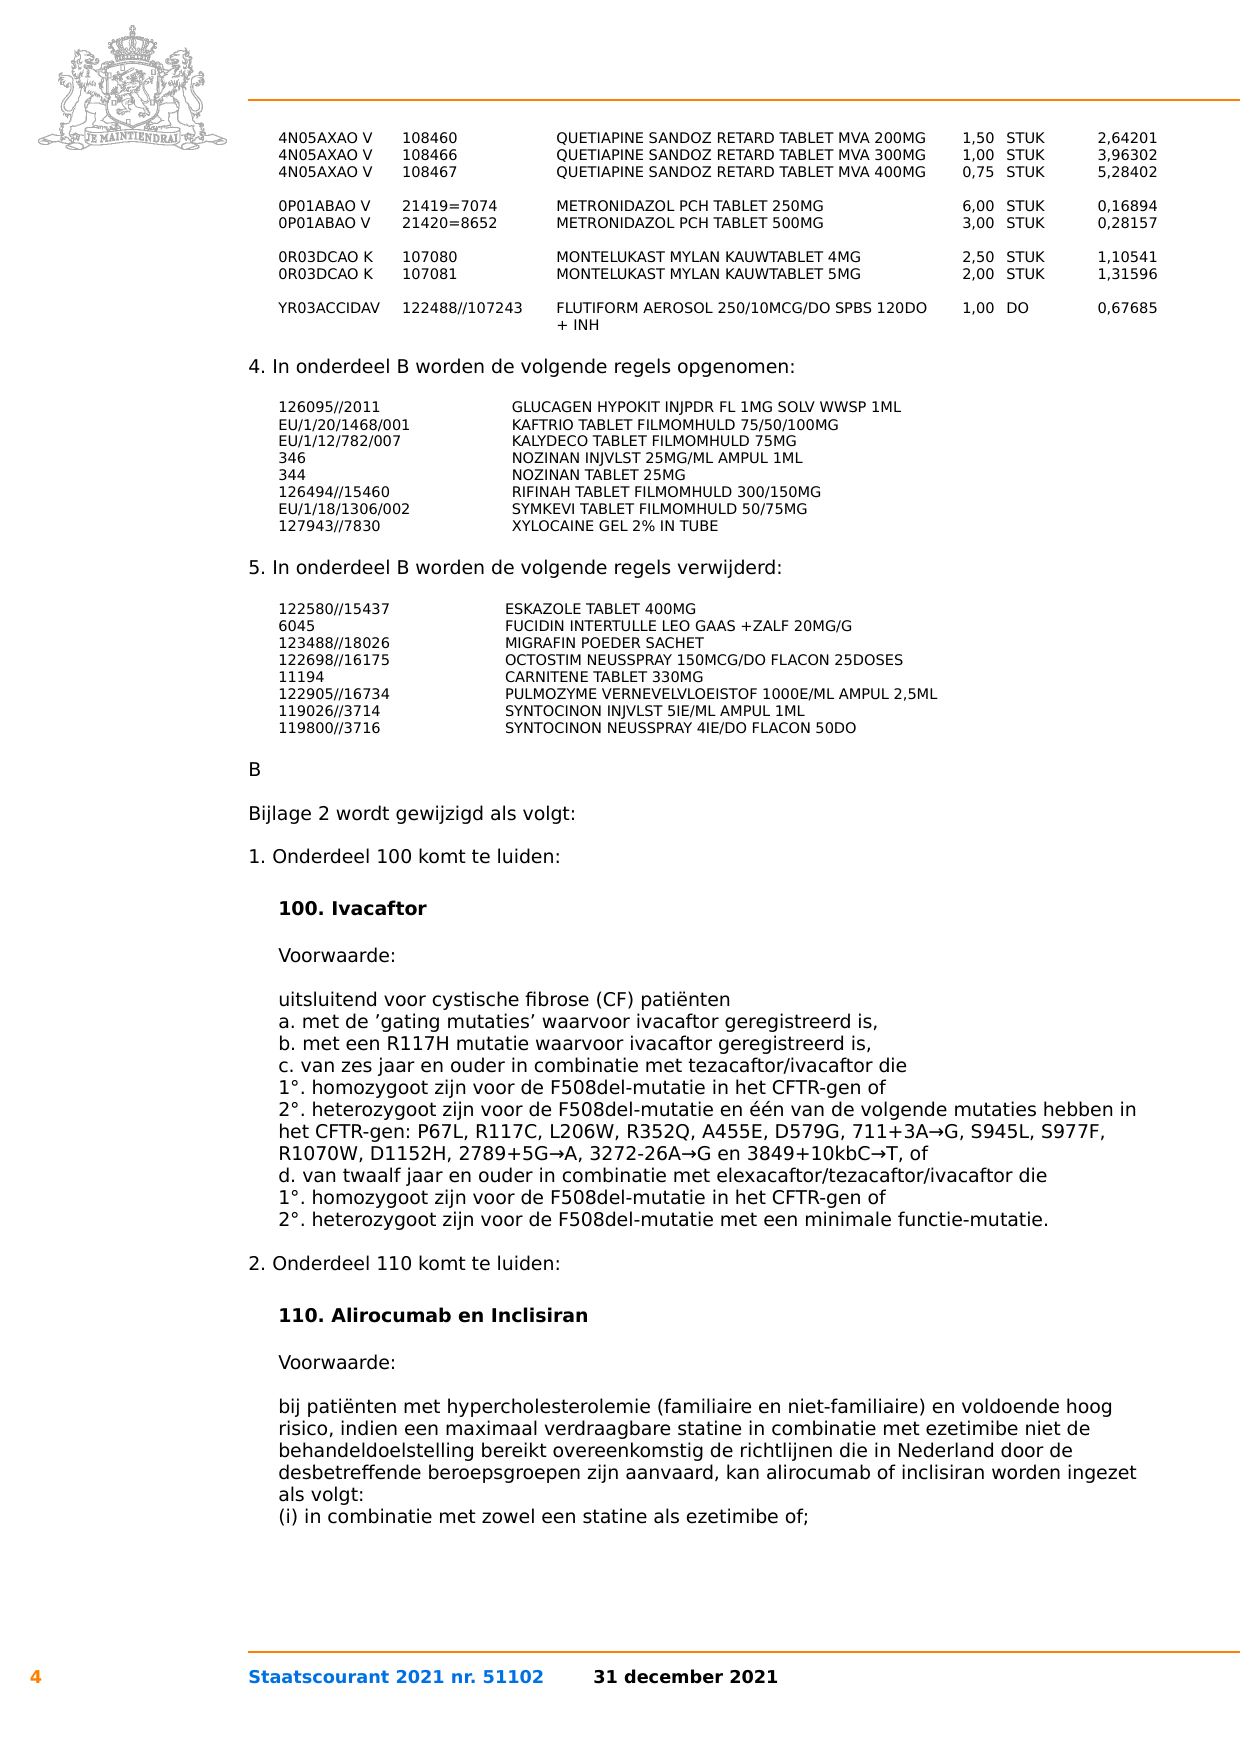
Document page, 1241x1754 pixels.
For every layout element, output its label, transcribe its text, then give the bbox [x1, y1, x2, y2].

table_cell 0P01ABAO V [278, 215, 396, 232]
table_cell 4N05AXAO V [278, 147, 396, 164]
table_cell XYLOCAINE GEL 2% IN TUBE [506, 518, 1163, 535]
table_cell 107080 [396, 249, 550, 266]
text Bijlage 2 wordt gewijzigd als volgt: [248, 802, 1163, 824]
table_cell 119800//3716 [278, 720, 499, 737]
table_cell YR03ACCIDAV [278, 300, 396, 334]
table_cell 108460 [396, 130, 550, 147]
table_cell 344 [278, 467, 506, 484]
table_cell 4N05AXAO V [278, 164, 396, 181]
table_cell 126494//15460 [278, 484, 506, 501]
table_cell STUK [1000, 147, 1062, 164]
table_cell SYNTOCINON NEUSSPRAY 4IE/DO FLACON 50DO [499, 720, 1163, 737]
table_cell SYNTOCINON INJVLST 5IE/ML AMPUL 1ML [499, 703, 1163, 720]
table_cell 0,16894 [1062, 198, 1163, 215]
table_cell SYMKEVI TABLET FILMOMHULD 50/75MG [506, 501, 1163, 518]
text 2. Onderdeel 110 komt te luiden: [248, 1253, 1163, 1275]
table_cell [278, 232, 1163, 249]
table_cell 127943//7830 [278, 518, 506, 535]
text 1. Onderdeel 100 komt te luiden: [248, 846, 1163, 868]
table_cell 2,00 [945, 266, 1000, 283]
table_cell 0,28157 [1062, 215, 1163, 232]
text c. van zes jaar en ouder in combinatie met tezacaftor/ivacaftor die [278, 1055, 1163, 1077]
table_cell 0R03DCAO K [278, 249, 396, 266]
text (i) in combinatie met zowel een statine als ezetimibe of; [278, 1506, 1163, 1527]
table_cell 1,50 [945, 130, 1000, 147]
table_cell 122698//16175 [278, 652, 499, 669]
table_cell METRONIDAZOL PCH TABLET 500MG [550, 215, 945, 232]
picture [38, 25, 227, 150]
table_cell STUK [1000, 130, 1062, 147]
table_header 122580//15437 [278, 601, 499, 618]
table_cell KALYDECO TABLET FILMOMHULD 75MG [506, 433, 1163, 450]
text B [248, 759, 1163, 781]
text d. van twaalf jaar en ouder in combinatie met elexacaftor/tezacaftor/ivacaftor die [278, 1165, 1163, 1187]
table_cell STUK [1000, 198, 1062, 215]
table_cell KAFTRIO TABLET FILMOMHULD 75/50/100MG [506, 416, 1163, 433]
table_header GLUCAGEN HYPOKIT INJPDR FL 1MG SOLV WWSP 1ML [506, 399, 1163, 416]
table_cell 122905//16734 [278, 686, 499, 703]
table_cell 6,00 [945, 198, 1000, 215]
table_cell 1,00 [945, 147, 1000, 164]
table_cell NOZINAN INJVLST 25MG/ML AMPUL 1ML [506, 450, 1163, 467]
table_cell EU/1/20/1468/001 [278, 416, 506, 433]
table_cell 5,28402 [1062, 164, 1163, 181]
table_cell 0P01ABAO V [278, 198, 396, 215]
table_cell CARNITENE TABLET 330MG [499, 669, 1163, 686]
table_cell 21420=8652 [396, 215, 550, 232]
table_cell 21419=7074 [396, 198, 550, 215]
text 2°. heterozygoot zijn voor de F508del-mutatie en één van de volgende mutaties hebben in het CFTR-gen: P67L, R117C, L206W, R352Q, A455E, D579G, 711+3A→G, S945L, S977F, R1070W, D1152H, 2789+5G→A, 3272-26A→G en 3849+10kbC→T, of [278, 1099, 1163, 1165]
table_cell QUETIAPINE SANDOZ RETARD TABLET MVA 400MG [550, 164, 945, 181]
text uitsluitend voor cystische fibrose (CF) patiënten [278, 989, 1163, 1011]
table_cell 0R03DCAO K [278, 266, 396, 283]
table_cell FLUTIFORM AEROSOL 250/10MCG/DO SPBS 120DO + INH [550, 300, 945, 334]
table_cell 1,00 [945, 300, 1000, 334]
table_cell [278, 283, 1163, 300]
table_cell 119026//3714 [278, 703, 499, 720]
table_cell 0,75 [945, 164, 1000, 181]
table_cell 11194 [278, 669, 499, 686]
table_cell QUETIAPINE SANDOZ RETARD TABLET MVA 300MG [550, 147, 945, 164]
text b. met een R117H mutatie waarvoor ivacaftor geregistreerd is, [278, 1033, 1163, 1055]
table_cell FUCIDIN INTERTULLE LEO GAAS +ZALF 20MG/G [499, 618, 1163, 635]
table_cell MIGRAFIN POEDER SACHET [499, 635, 1163, 652]
table_cell STUK [1000, 215, 1062, 232]
text a. met de ’gating mutaties’ waarvoor ivacaftor geregistreerd is, [278, 1011, 1163, 1033]
table_cell 3,00 [945, 215, 1000, 232]
table_cell 4N05AXAO V [278, 130, 396, 147]
table_cell 2,50 [945, 249, 1000, 266]
text Voorwaarde: [278, 945, 1163, 967]
table_cell STUK [1000, 266, 1062, 283]
table_header 126095//2011 [278, 399, 506, 416]
text 4. In onderdeel B worden de volgende regels opgenomen: [248, 356, 1163, 377]
table_cell 107081 [396, 266, 550, 283]
table_cell 3,96302 [1062, 147, 1163, 164]
table_cell MONTELUKAST MYLAN KAUWTABLET 4MG [550, 249, 945, 266]
table_cell RIFINAH TABLET FILMOMHULD 300/150MG [506, 484, 1163, 501]
table_cell EU/1/18/1306/002 [278, 501, 506, 518]
text 1°. homozygoot zijn voor de F508del-mutatie in het CFTR-gen of [278, 1077, 1163, 1099]
table_header ESKAZOLE TABLET 400MG [499, 601, 1163, 618]
table_cell STUK [1000, 249, 1062, 266]
table_cell STUK [1000, 164, 1062, 181]
table_cell [278, 181, 1163, 198]
table_cell QUETIAPINE SANDOZ RETARD TABLET MVA 200MG [550, 130, 945, 147]
subtitle 100. Ivacaftor [278, 898, 1163, 920]
table_cell EU/1/12/782/007 [278, 433, 506, 450]
text 5. In onderdeel B worden de volgende regels verwijderd: [248, 557, 1163, 579]
subtitle 110. Alirocumab en Inclisiran [278, 1305, 1163, 1327]
text 1°. homozygoot zijn voor de F508del-mutatie in het CFTR-gen of [278, 1187, 1163, 1209]
table_cell OCTOSTIM NEUSSPRAY 150MCG/DO FLACON 25DOSES [499, 652, 1163, 669]
table_cell 122488//107243 [396, 300, 550, 334]
text bij patiënten met hypercholesterolemie (familiaire en niet-familiaire) en voldoende hoog risico, indien een maximaal verdraagbare statine in combinatie met ezetimibe niet de behandeldoelstelling bereikt overeenkomstig de richtlijnen die in Nederland door de desbetreffende beroepsgroepen zijn aanvaard, kan alirocumab of inclisiran worden ingezet als volgt: [278, 1396, 1163, 1506]
table_cell 6045 [278, 618, 499, 635]
table_cell 2,64201 [1062, 130, 1163, 147]
table_cell 346 [278, 450, 506, 467]
table_cell NOZINAN TABLET 25MG [506, 467, 1163, 484]
text 2°. heterozygoot zijn voor de F508del-mutatie met een minimale functie-mutatie. [278, 1209, 1163, 1231]
table_cell 108467 [396, 164, 550, 181]
table_cell METRONIDAZOL PCH TABLET 250MG [550, 198, 945, 215]
text Voorwaarde: [278, 1352, 1163, 1374]
table_cell 0,67685 [1062, 300, 1163, 334]
table_cell MONTELUKAST MYLAN KAUWTABLET 5MG [550, 266, 945, 283]
table_cell 1,10541 [1062, 249, 1163, 266]
table_cell 108466 [396, 147, 550, 164]
table_cell PULMOZYME VERNEVELVLOEISTOF 1000E/ML AMPUL 2,5ML [499, 686, 1163, 703]
table_cell 1,31596 [1062, 266, 1163, 283]
table_cell 123488//18026 [278, 635, 499, 652]
table_cell DO [1000, 300, 1062, 334]
